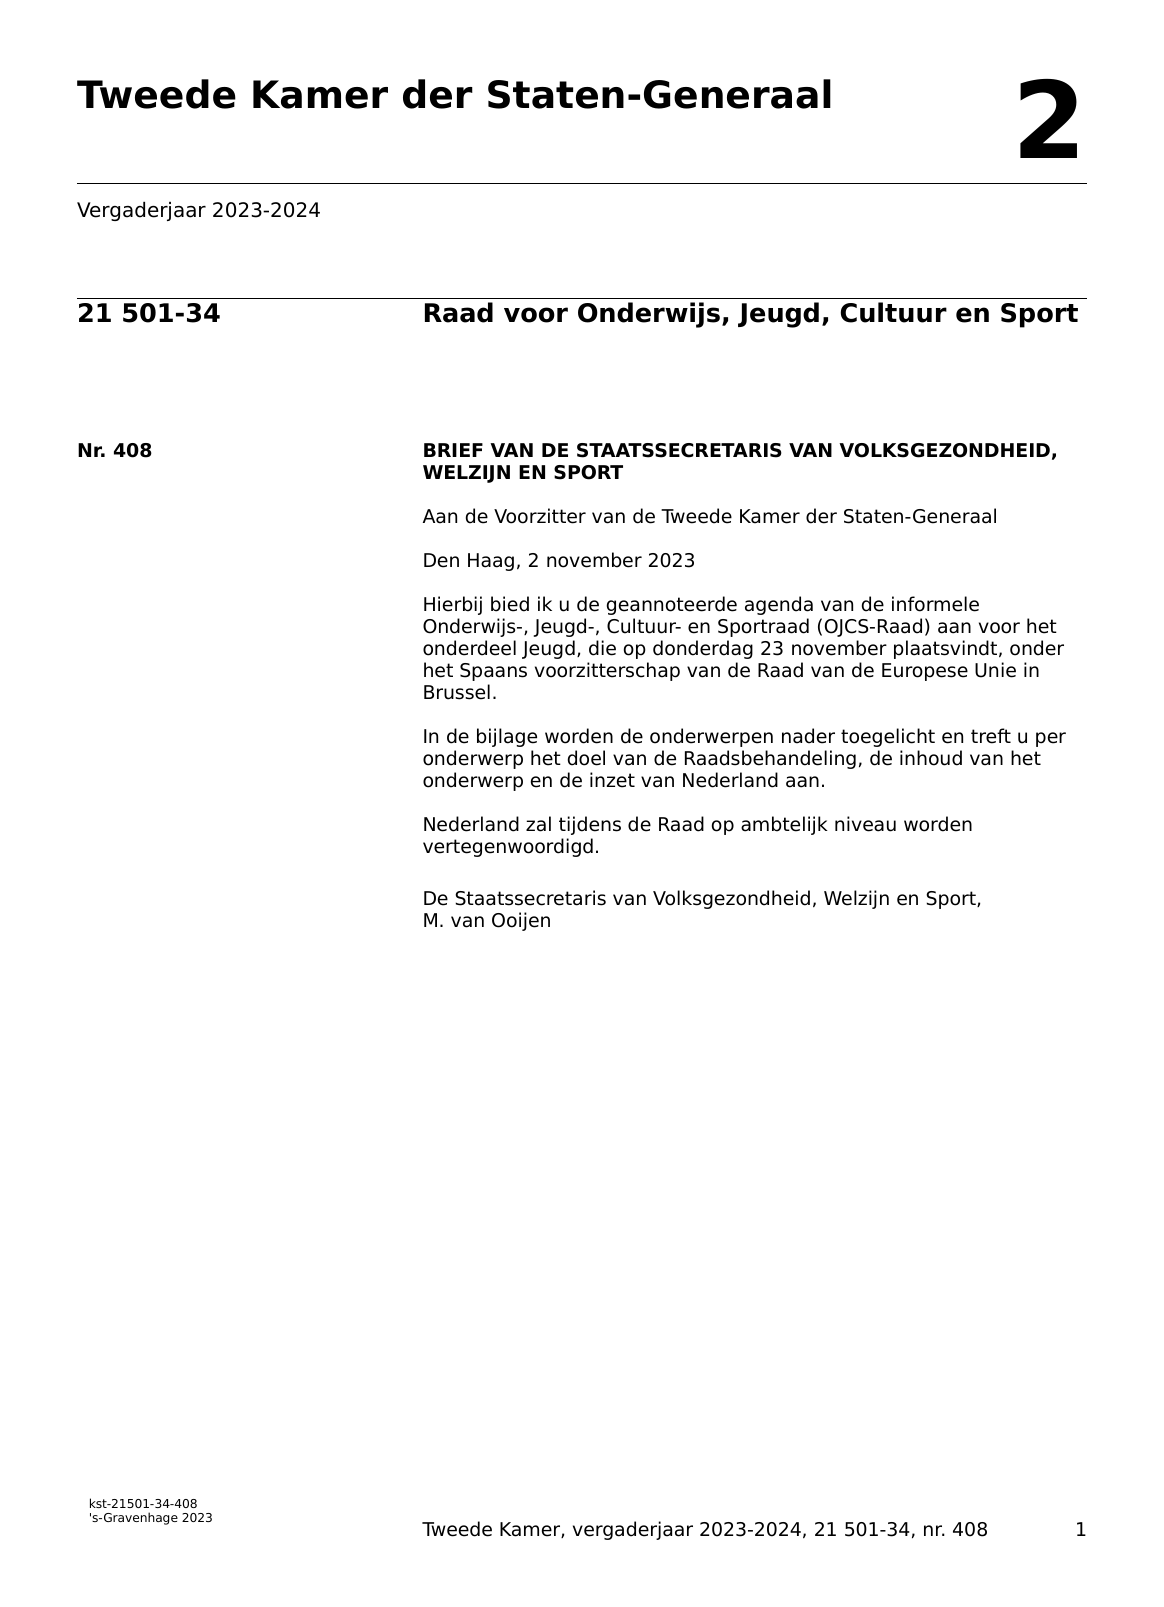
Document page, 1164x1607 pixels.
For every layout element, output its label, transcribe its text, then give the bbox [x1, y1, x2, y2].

text Aan de Voorzitter van de Tweede Kamer der Staten-Generaal [422, 506, 1087, 528]
text Nederland zal tijdens de Raad op ambtelijk niveau worden vertegenwoordigd. [422, 814, 1087, 858]
table_cell Vergaderjaar 2023-2024 [77, 184, 1087, 298]
subtitle Nr. 408 BRIEF VAN DE STAATSSECRETARIS VAN VOLKSGEZONDHEID, WELZIJN EN SPORT [77, 440, 1087, 484]
text De Staatssecretaris van Volksgezondheid, Welzijn en Sport, M. van Ooijen [422, 888, 1087, 932]
text kst-21501-34-408 [88, 1497, 323, 1511]
text Den Haag, 2 november 2023 [422, 550, 1087, 572]
text 's-Gravenhage 2023 [88, 1511, 323, 1525]
table_header Tweede Kamer der Staten-Generaal [77, 59, 886, 183]
table_header 2 [886, 59, 1087, 183]
text Hierbij bied ik u de geannoteerde agenda van de informele Onderwijs-, Jeugd-, Cultuur- en Sportraad (OJCS-Raad) aan voor het onderdeel Jeugd, die op donderdag 23 november plaatsvindt, onder het Spaans voorzitterschap van de Raad van de Europese Unie in Brussel. [422, 594, 1087, 704]
subtitle 21 501-34 Raad voor Onderwijs, Jeugd, Cultuur en Sport [77, 299, 1087, 329]
text In de bijlage worden de onderwerpen nader toegelicht en treft u per onderwerp het doel van de Raadsbehandeling, de inhoud van het onderwerp en de inzet van Nederland aan. [422, 726, 1087, 792]
